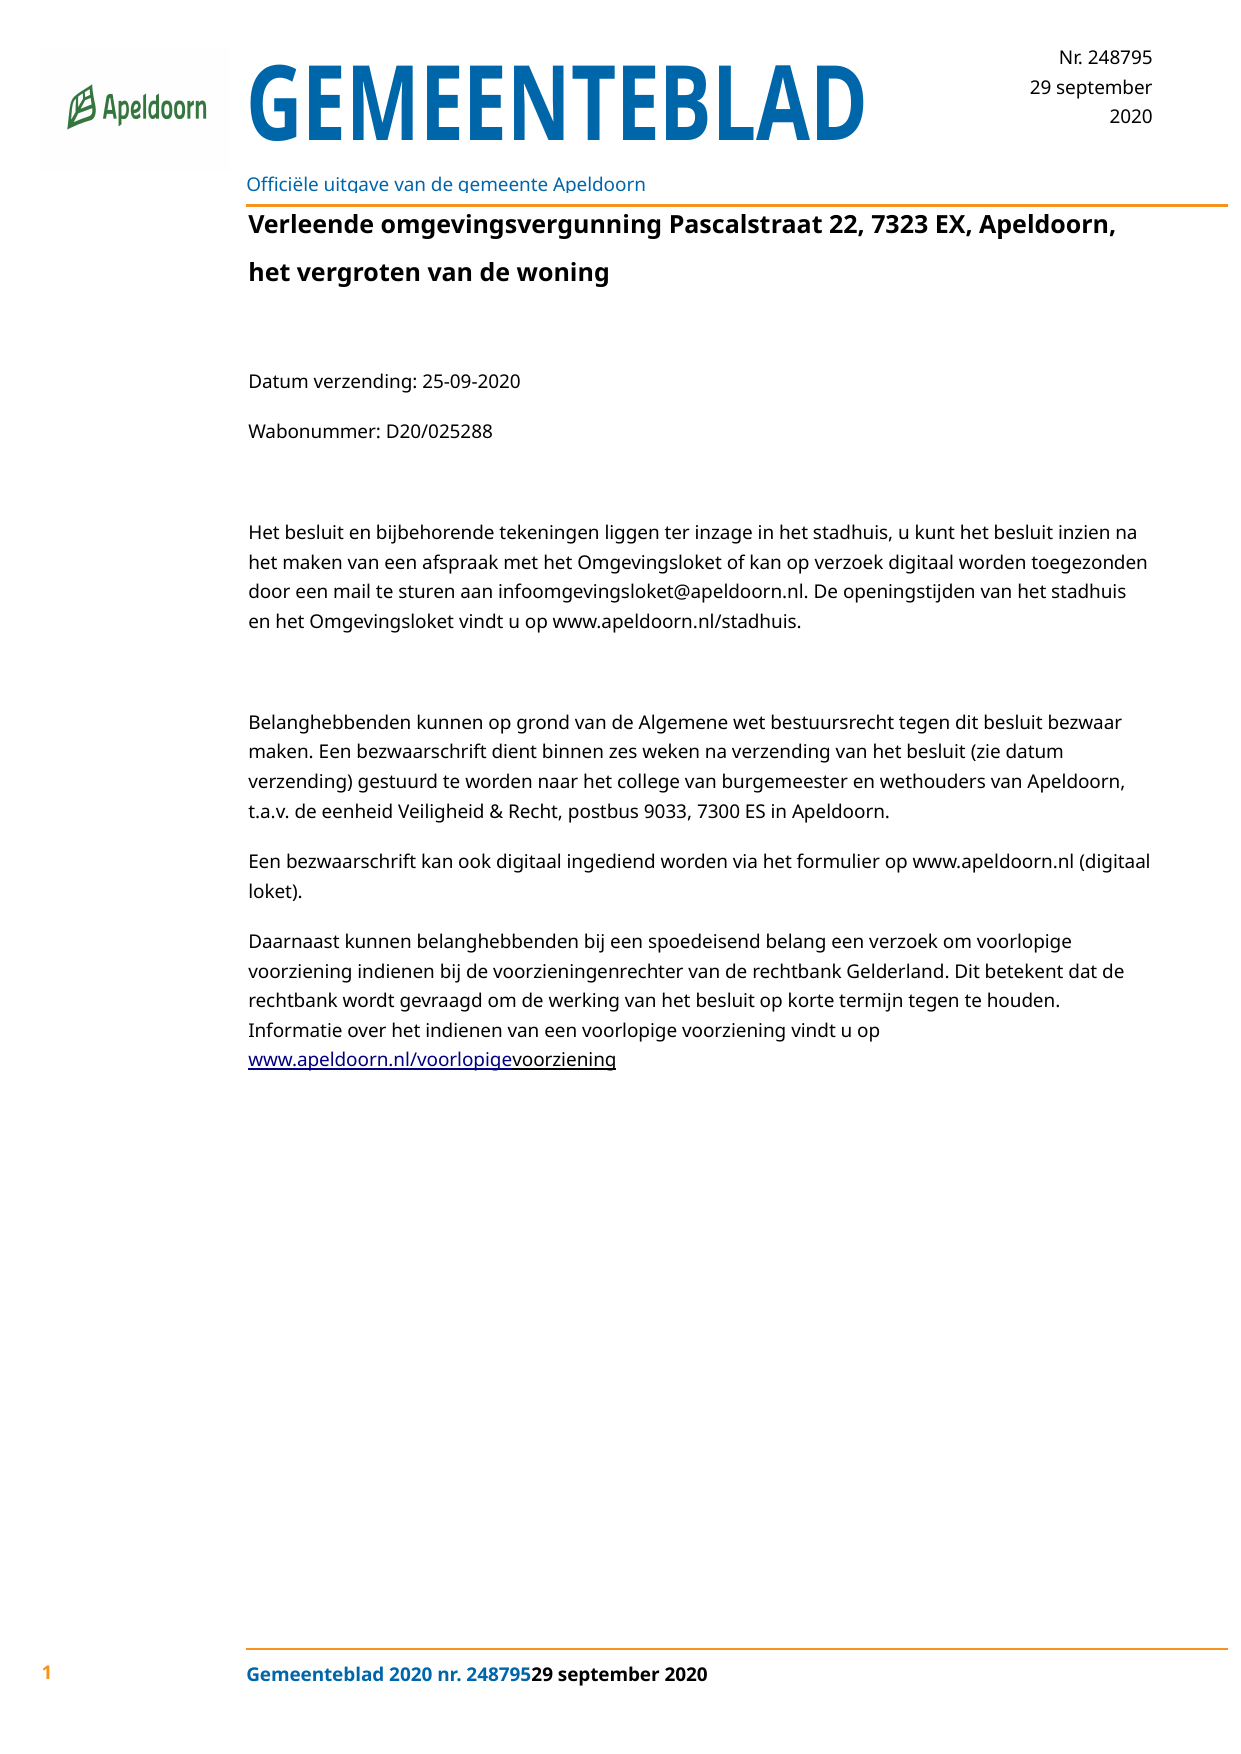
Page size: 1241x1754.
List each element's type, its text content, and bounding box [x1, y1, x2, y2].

picture [41, 47, 231, 172]
text Een bezwaarschrift kan ook digitaal ingediend worden via het formulier op www.apeldoorn.nl (digitaal loket). [248, 848, 1152, 904]
text Belanghebbenden kunnen op grond van de Algemene wet bestuursrecht tegen dit besluit bezwaar maken. Een bezwaarschrift dient binnen zes weken na verzending van het besluit (zie datum verzending) gestuurd te worden naar het college van burgemeester en wethouders van Apeldoorn, t.a.v. de eenheid Veiligheid & Recht, postbus 9033, 7300 ES in Apeldoorn. [248, 709, 1152, 824]
text Het besluit en bijbehorende tekeningen liggen ter inzage in het stadhuis, u kunt het besluit inzien na het maken van een afspraak met het Omgevingsloket of kan op verzoek digitaal worden toegezonden door een mail te sturen aan infoomgevingsloket@apeldoorn.nl. De openingstijden van het stadhuis en het Omgevingsloket vindt u op www.apeldoorn.nl/stadhuis. [248, 519, 1152, 634]
text Daarnaast kunnen belanghebbenden bij een spoedeisend belang een verzoek om voorlopige voorziening indienen bij de voorzieningenrechter van de rechtbank Gelderland. Dit betekent dat de rechtbank wordt gevraagd om de werking van het besluit op korte termijn tegen te houden. Informatie over het indienen van een voorlopige voorziening vindt u op www.apeldoorn.nl/voorlopigevoorziening [248, 928, 1152, 1072]
text Datum verzending: 25-09-2020 [248, 368, 1152, 394]
text Verleende omgevingsvergunning Pascalstraat 22, 7323 EX, Apeldoorn, het vergroten van de woning [248, 207, 1152, 288]
text Wabonummer: D20/025288 [248, 419, 1152, 444]
